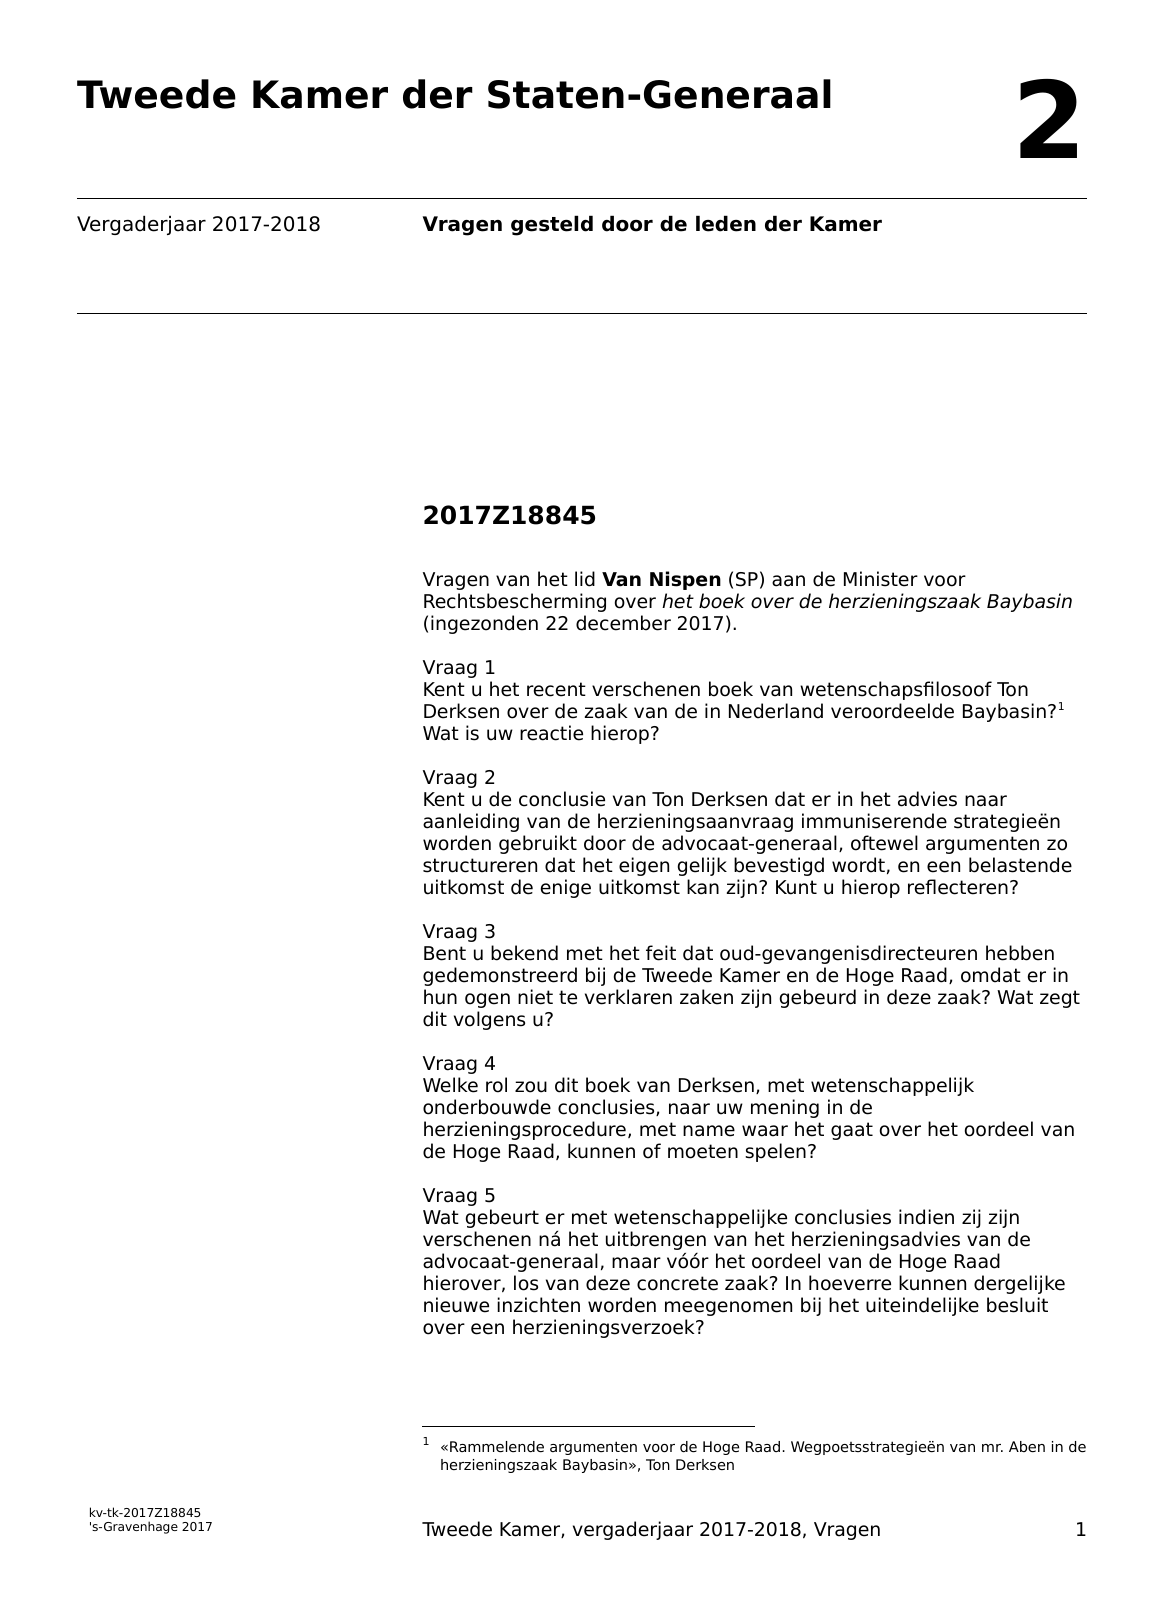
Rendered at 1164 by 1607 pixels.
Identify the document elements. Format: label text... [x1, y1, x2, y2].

text Vraag 2 [422, 767, 1087, 789]
table_header 2 [886, 59, 1087, 198]
table_header Tweede Kamer der Staten-Generaal [77, 59, 886, 198]
text Vragen van het lid Van Nispen (SP) aan de Minister voor Rechtsbescherming over het boek over de herzieningszaak Baybasin (ingezonden 22 december 2017). [422, 569, 1087, 635]
text Welke rol zou dit boek van Derksen, met wetenschappelijk onderbouwde conclusies, naar uw mening in de herzieningsprocedure, met name waar het gaat over het oordeel van de Hoge Raad, kunnen of moeten spelen? [422, 1075, 1087, 1163]
table_cell Vragen gesteld door de leden der Kamer [422, 199, 1087, 313]
text «Rammelende argumenten voor de Hoge Raad. Wegpoetsstrategieën van mr. Aben in de herzieningszaak Baybasin», Ton Derksen [422, 1435, 1087, 1474]
text Wat gebeurt er met wetenschappelijke conclusies indien zij zijn verschenen ná het uitbrengen van het herzieningsadvies van de advocaat-generaal, maar vóór het oordeel van de Hoge Raad hierover, los van deze concrete zaak? In hoeverre kunnen dergelijke nieuwe inzichten worden meegenomen bij het uiteindelijke besluit over een herzieningsverzoek? [422, 1207, 1087, 1339]
text Vraag 3 [422, 921, 1087, 943]
text Vraag 5 [422, 1185, 1087, 1207]
text Kent u de conclusie van Ton Derksen dat er in het advies naar aanleiding van de herzieningsaanvraag immuniserende strategieën worden gebruikt door de advocaat-generaal, oftewel argumenten zo structureren dat het eigen gelijk bevestigd wordt, en een belastende uitkomst de enige uitkomst kan zijn? Kunt u hierop reflecteren? [422, 789, 1087, 899]
text Vraag 1 [422, 657, 1087, 679]
text 2017Z18845 [422, 501, 1087, 531]
text kv-tk-2017Z18845 [88, 1506, 323, 1520]
text Kent u het recent verschenen boek van wetenschapsfilosoof Ton Derksen over de zaak van de in Nederland veroordeelde Baybasin? Wat is uw reactie hierop? [422, 679, 1087, 745]
table_cell Vergaderjaar 2017-2018 [77, 199, 422, 313]
text Vraag 4 [422, 1053, 1087, 1075]
text Bent u bekend met het feit dat oud-gevangenisdirecteuren hebben gedemonstreerd bij de Tweede Kamer en de Hoge Raad, omdat er in hun ogen niet te verklaren zaken zijn gebeurd in deze zaak? Wat zegt dit volgens u? [422, 943, 1087, 1031]
text 's-Gravenhage 2017 [88, 1520, 323, 1534]
